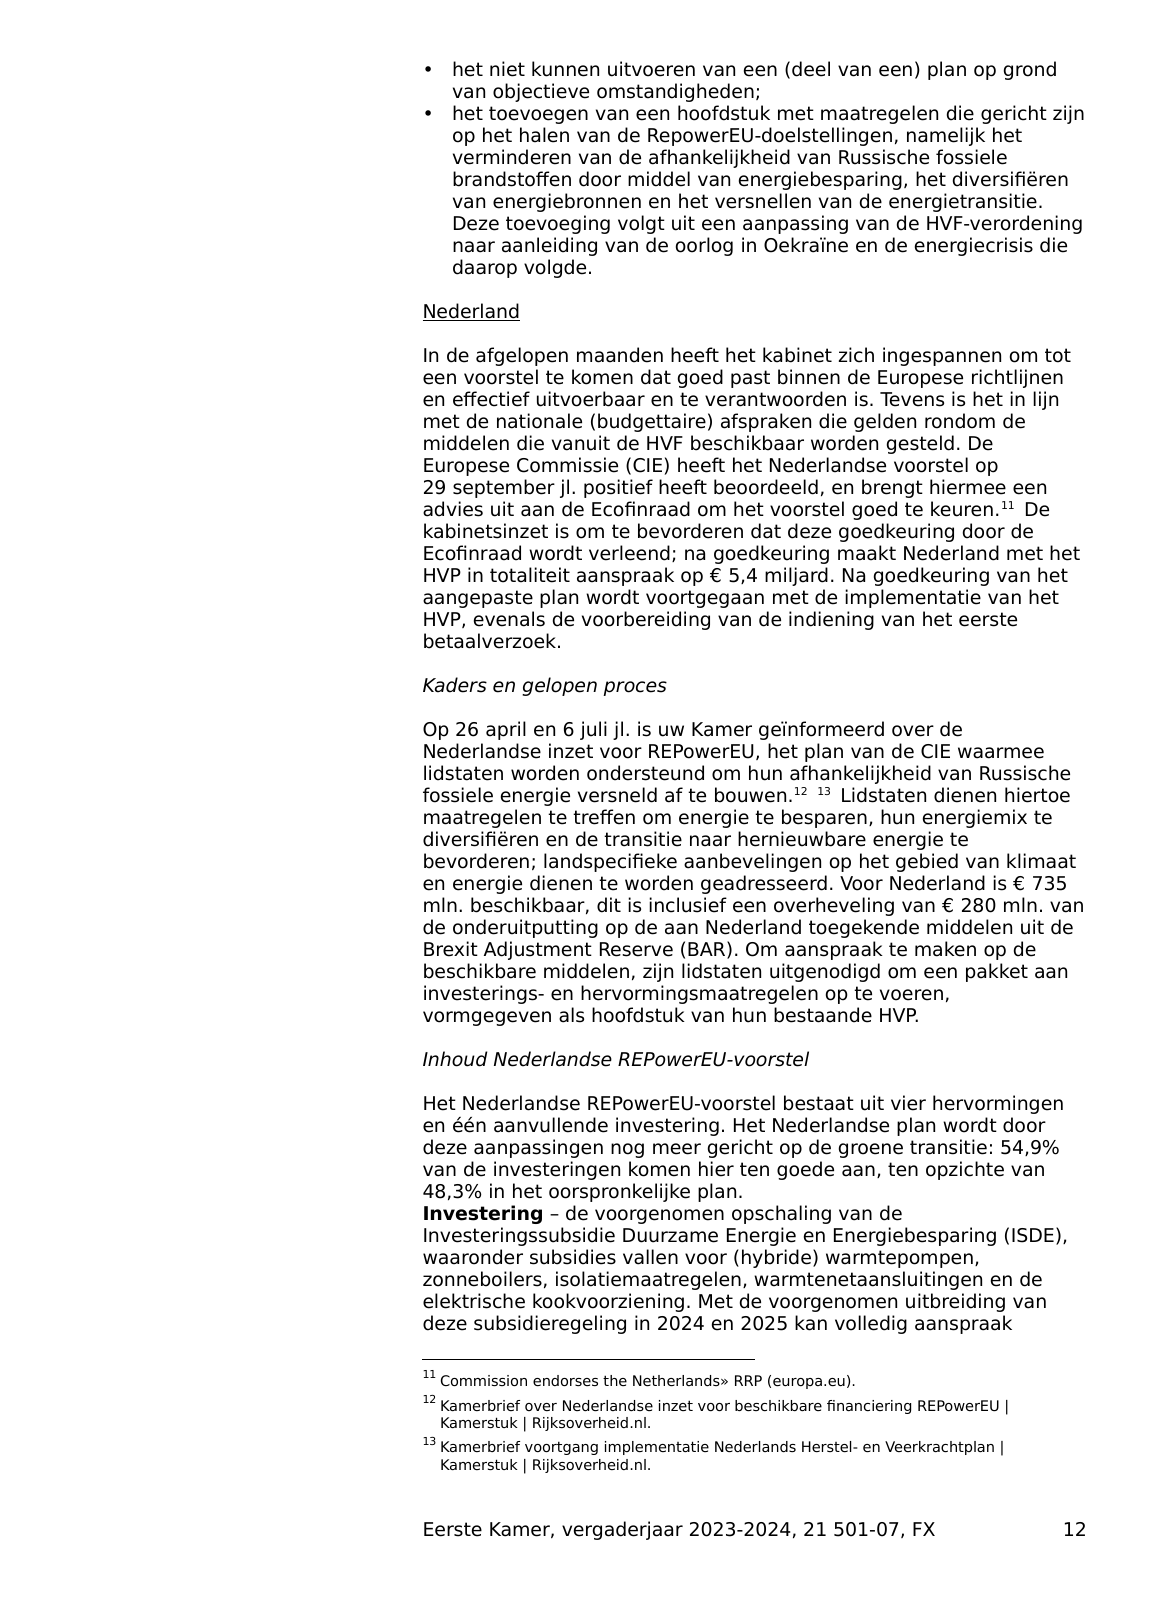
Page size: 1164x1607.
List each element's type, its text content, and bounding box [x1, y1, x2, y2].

text Commission endorses the Netherlands» RRP (europa.eu). [422, 1368, 1087, 1391]
text Op 26 april en 6 juli jl. is uw Kamer geïnformeerd over de Nederlandse inzet voor REPowerEU, het plan van de CIE waarmee lidstaten worden ondersteund om hun afhankelijkheid van Russische fossiele energie versneld af te bouwen. Lidstaten dienen hiertoe maatregelen te treffen om energie te besparen, hun energiemix te diversifiëren en de transitie naar hernieuwbare energie te bevorderen; landspecifieke aanbevelingen op het gebied van klimaat en energie dienen te worden geadresseerd. Voor Nederland is € 735 mln. beschikbaar, dit is inclusief een overheveling van € 280 mln. van de onderuitputting op de aan Nederland toegekende middelen uit de Brexit Adjustment Reserve (BAR). Om aanspraak te maken op de beschikbare middelen, zijn lidstaten uitgenodigd om een pakket aan investerings- en hervormingsmaatregelen op te voeren, vormgegeven als hoofdstuk van hun bestaande HVP. [422, 719, 1087, 1027]
text Kamerbrief voortgang implementatie Nederlands Herstel- en Veerkrachtplan | Kamerstuk | Rijksoverheid.nl. [422, 1435, 1087, 1474]
subtitle Kaders en gelopen proces [422, 675, 1087, 697]
text Kamerbrief over Nederlandse inzet voor beschikbare financiering REPowerEU | Kamerstuk | Rijksoverheid.nl. [422, 1393, 1087, 1432]
subtitle Nederland [422, 301, 1087, 323]
text • het toevoegen van een hoofdstuk met maatregelen die gericht zijn op het halen van de RepowerEU-doelstellingen, namelijk het verminderen van de afhankelijkheid van Russische fossiele brandstoffen door middel van energiebesparing, het diversifiëren van energiebronnen en het versnellen van de energietransitie. Deze toevoeging volgt uit een aanpassing van de HVF-verordening naar aanleiding van de oorlog in Oekraïne en de energiecrisis die daarop volgde. [422, 103, 1087, 279]
text Het Nederlandse REPowerEU-voorstel bestaat uit vier hervormingen en één aanvullende investering. Het Nederlandse plan wordt door deze aanpassingen nog meer gericht op de groene transitie: 54,9% van de investeringen komen hier ten goede aan, ten opzichte van 48,3% in het oorspronkelijke plan. [422, 1093, 1087, 1203]
text Investering – de voorgenomen opschaling van de Investeringssubsidie Duurzame Energie en Energiebesparing (ISDE), waaronder subsidies vallen voor (hybride) warmtepompen, zonneboilers, isolatiemaatregelen, warmtenetaansluitingen en de elektrische kookvoorziening. Met de voorgenomen uitbreiding van deze subsidieregeling in 2024 en 2025 kan volledig aanspraak [422, 1203, 1087, 1335]
text • het niet kunnen uitvoeren van een (deel van een) plan op grond van objectieve omstandigheden; [422, 59, 1087, 103]
text In de afgelopen maanden heeft het kabinet zich ingespannen om tot een voorstel te komen dat goed past binnen de Europese richtlijnen en effectief uitvoerbaar en te verantwoorden is. Tevens is het in lijn met de nationale (budgettaire) afspraken die gelden rondom de middelen die vanuit de HVF beschikbaar worden gesteld. De Europese Commissie (CIE) heeft het Nederlandse voorstel op 29 september jl. positief heeft beoordeeld, en brengt hiermee een advies uit aan de Ecofinraad om het voorstel goed te keuren. De kabinetsinzet is om te bevorderen dat deze goedkeuring door de Ecofinraad wordt verleend; na goedkeuring maakt Nederland met het HVP in totaliteit aanspraak op € 5,4 miljard. Na goedkeuring van het aangepaste plan wordt voortgegaan met de implementatie van het HVP, evenals de voorbereiding van de indiening van het eerste betaalverzoek. [422, 345, 1087, 653]
subtitle Inhoud Nederlandse REPowerEU-voorstel [422, 1049, 1087, 1071]
